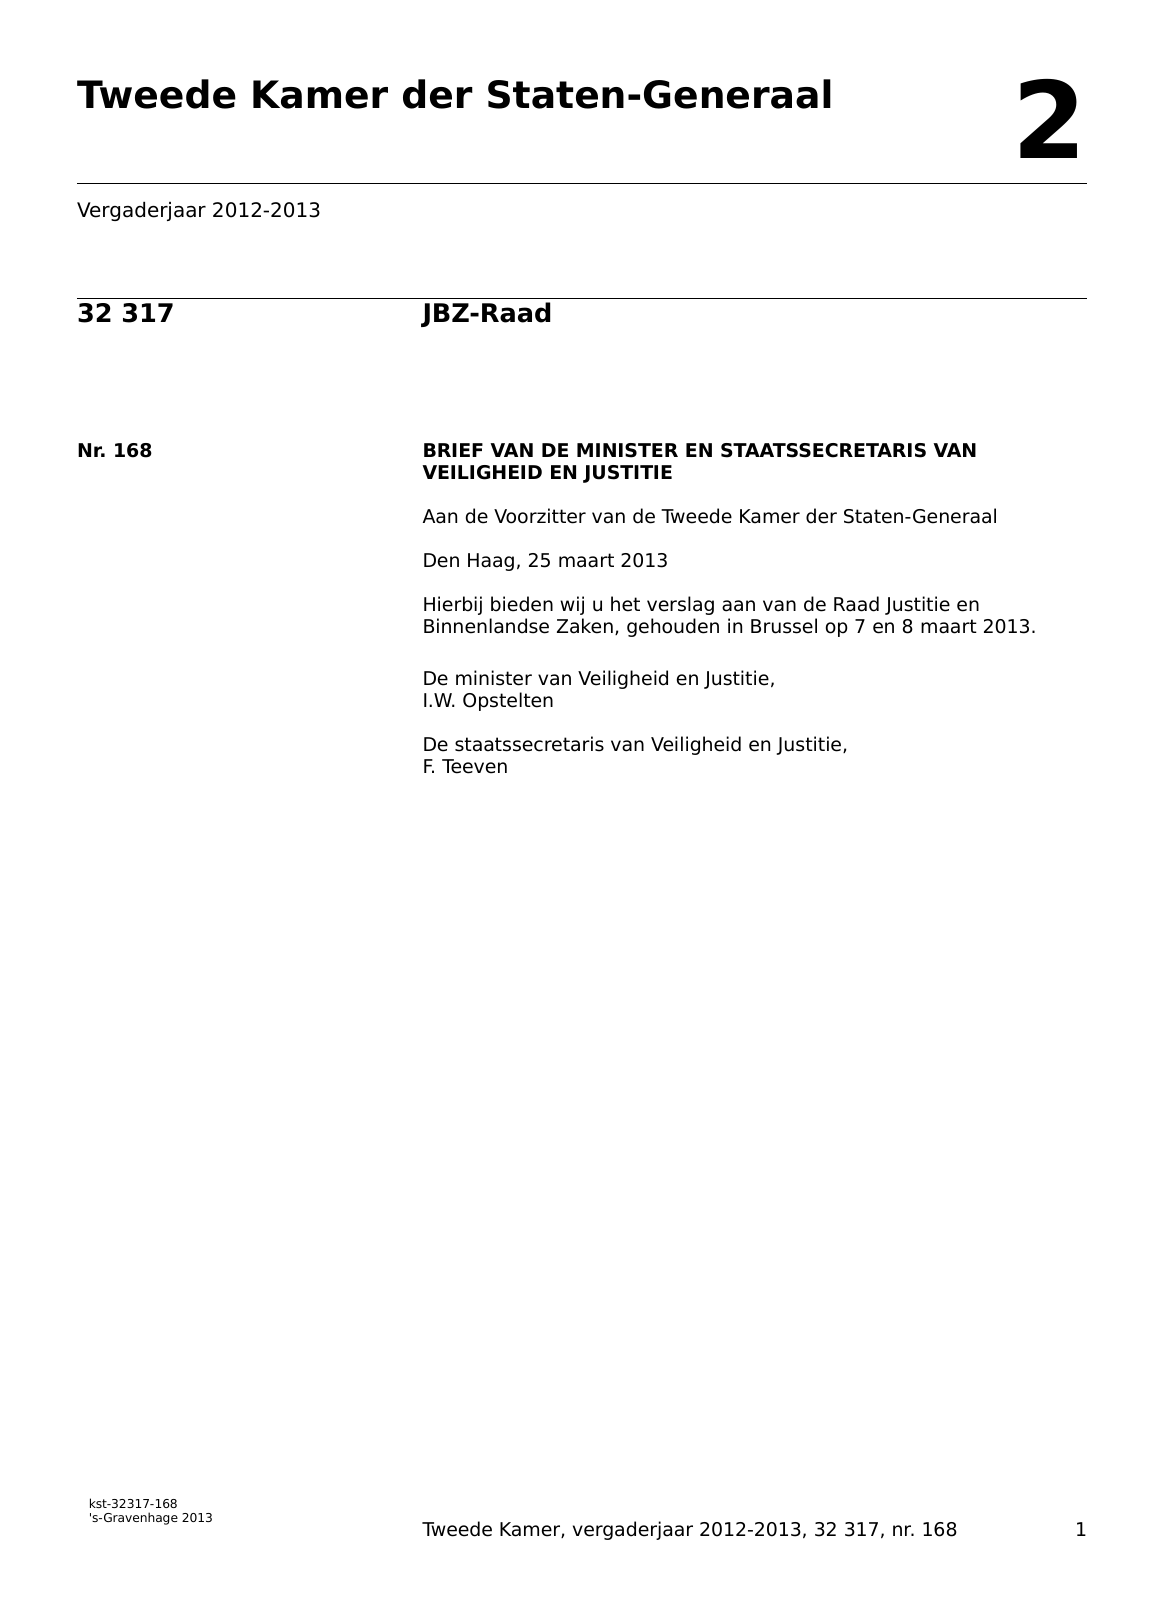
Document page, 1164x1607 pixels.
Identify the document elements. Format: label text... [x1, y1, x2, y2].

text Hierbij bieden wij u het verslag aan van de Raad Justitie en Binnenlandse Zaken, gehouden in Brussel op 7 en 8 maart 2013. [422, 594, 1087, 638]
text De minister van Veiligheid en Justitie, I.W. Opstelten [422, 668, 1087, 712]
text kst-32317-168 [88, 1497, 323, 1511]
table_header Tweede Kamer der Staten-Generaal [77, 59, 886, 183]
subtitle Nr. 168 BRIEF VAN DE MINISTER EN STAATSSECRETARIS VAN VEILIGHEID EN JUSTITIE [77, 440, 1087, 484]
text Den Haag, 25 maart 2013 [422, 550, 1087, 572]
text 's-Gravenhage 2013 [88, 1511, 323, 1525]
table_header 2 [886, 59, 1087, 183]
text Aan de Voorzitter van de Tweede Kamer der Staten-Generaal [422, 506, 1087, 528]
subtitle 32 317 JBZ-Raad [77, 299, 1087, 329]
table_cell Vergaderjaar 2012-2013 [77, 184, 1087, 298]
text De staatssecretaris van Veiligheid en Justitie, F. Teeven [422, 734, 1087, 778]
